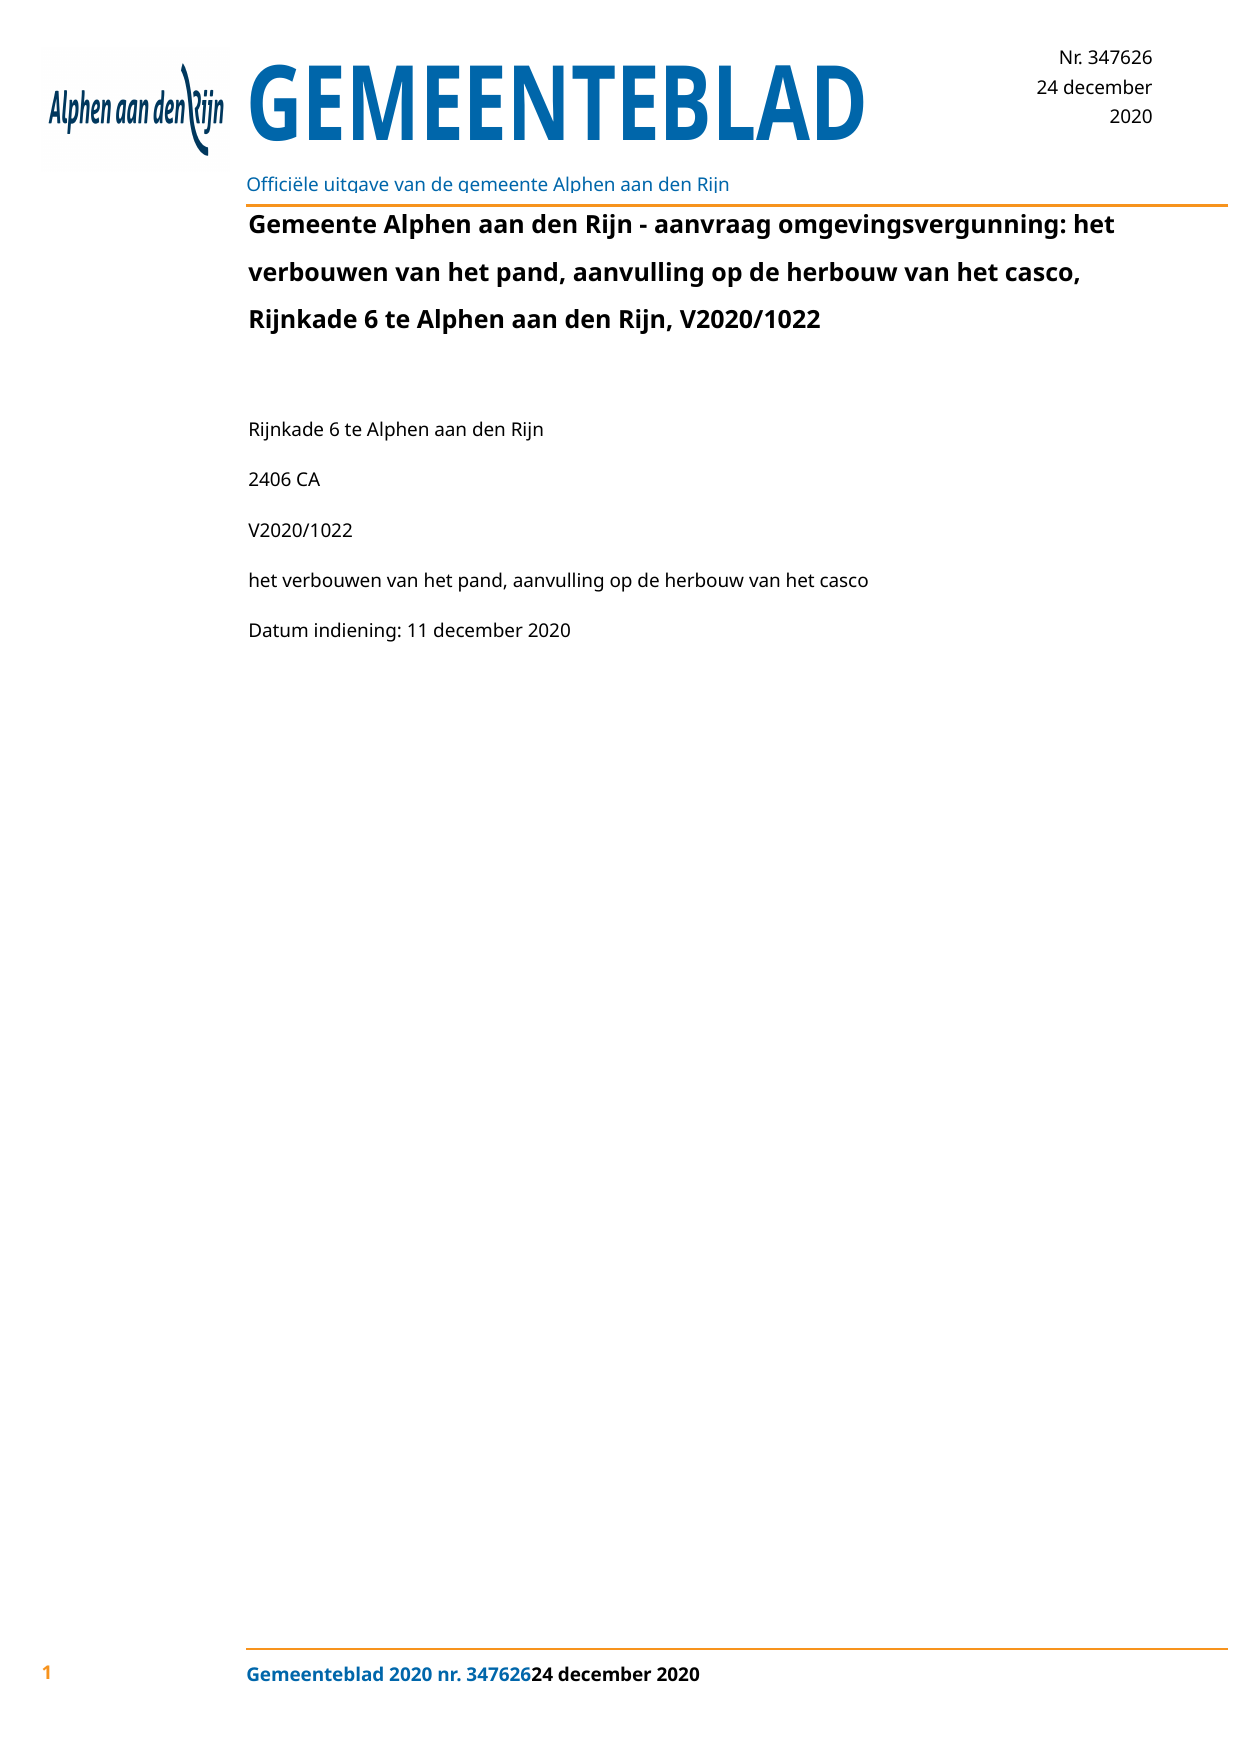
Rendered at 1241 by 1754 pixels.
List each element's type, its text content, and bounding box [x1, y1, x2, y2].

text 2406 CA [248, 466, 1152, 492]
text Datum indiening: 11 december 2020 [248, 618, 1152, 643]
text V2020/1022 [248, 517, 1152, 542]
text Rijnkade 6 te Alphen aan den Rijn [248, 416, 1152, 442]
picture [41, 47, 231, 172]
text Gemeente Alphen aan den Rijn - aanvraag omgevingsvergunning: het verbouwen van het pand, aanvulling op de herbouw van het casco, Rijnkade 6 te Alphen aan den Rijn, V2020/1022 [248, 207, 1152, 336]
text het verbouwen van het pand, aanvulling op de herbouw van het casco [248, 567, 1152, 593]
